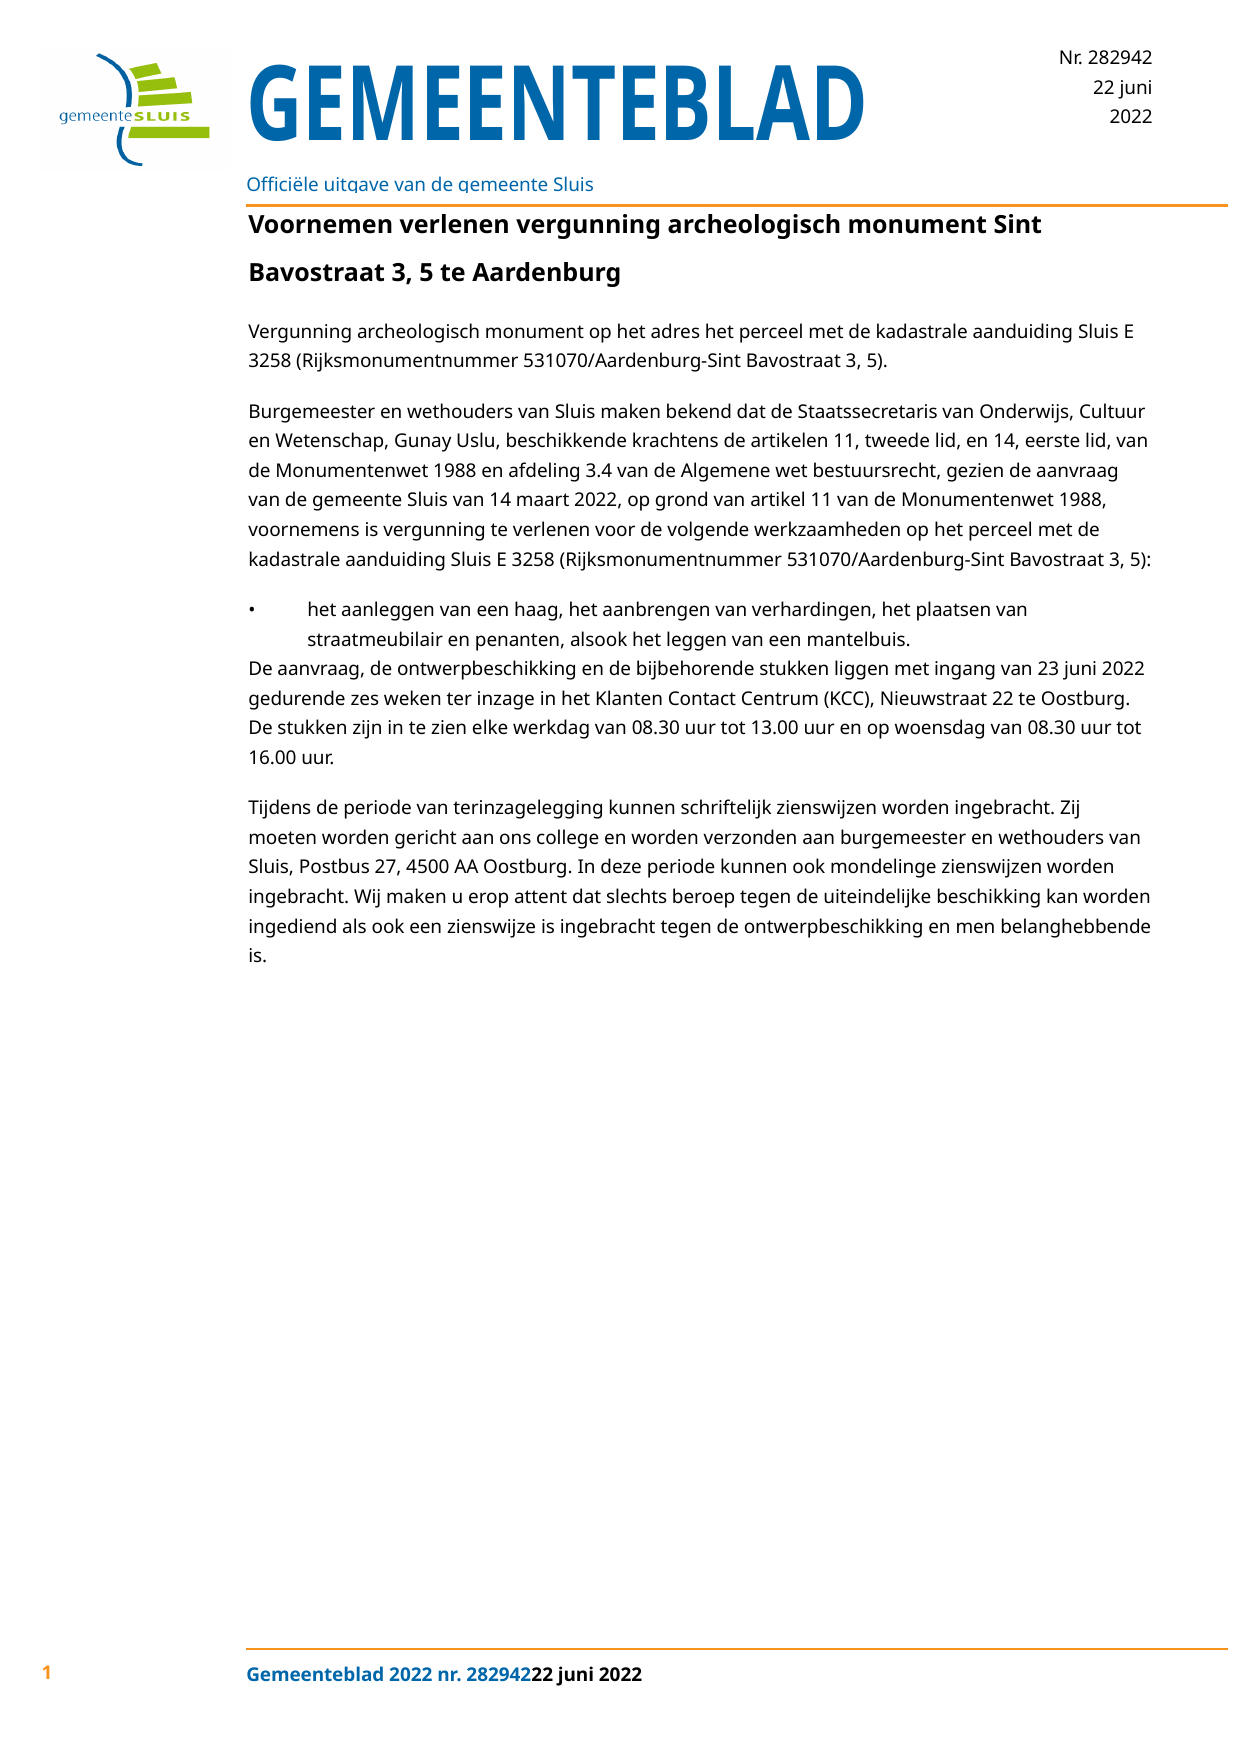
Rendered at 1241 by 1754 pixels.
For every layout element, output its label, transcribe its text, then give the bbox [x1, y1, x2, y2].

picture [41, 47, 231, 172]
text Voornemen verlenen vergunning archeologisch monument Sint Bavostraat 3, 5 te Aardenburg [248, 207, 1152, 288]
text Vergunning archeologisch monument op het adres het perceel met de kadastrale aanduiding Sluis E 3258 (Rijksmonumentnummer 531070/Aardenburg-Sint Bavostraat 3, 5). [248, 318, 1152, 373]
text Tijdens de periode van terinzagelegging kunnen schriftelijk zienswijzen worden ingebracht. Zij moeten worden gericht aan ons college en worden verzonden aan burgemeester en wethouders van Sluis, Postbus 27, 4500 AA Oostburg. In deze periode kunnen ook mondelinge zienswijzen worden ingebracht. Wij maken u erop attent dat slechts beroep tegen de uiteindelijke beschikking kan worden ingediend als ook een zienswijze is ingebracht tegen de ontwerpbeschikking en men belanghebbende is. [248, 794, 1152, 968]
list het aanleggen van een haag, het aanbrengen van verhardingen, het plaatsen van straatmeubilair en penanten, alsook het leggen van een mantelbuis. [248, 596, 1152, 652]
text Burgemeester en wethouders van Sluis maken bekend dat de Staatssecretaris van Onderwijs, Cultuur en Wetenschap, Gunay Uslu, beschikkende krachtens de artikelen 11, tweede lid, en 14, eerste lid, van de Monumentenwet 1988 en afdeling 3.4 van de Algemene wet bestuursrecht, gezien de aanvraag van de gemeente Sluis van 14 maart 2022, op grond van artikel 11 van de Monumentenwet 1988, voornemens is vergunning te verlenen voor de volgende werkzaamheden op het perceel met de kadastrale aanduiding Sluis E 3258 (Rijksmonumentnummer 531070/Aardenburg-Sint Bavostraat 3, 5): [248, 398, 1152, 572]
text De aanvraag, de ontwerpbeschikking en de bijbehorende stukken liggen met ingang van 23 juni 2022 gedurende zes weken ter inzage in het Klanten Contact Centrum (KCC), Nieuwstraat 22 te Oostburg. De stukken zijn in te zien elke werkdag van 08.30 uur tot 13.00 uur en op woensdag van 08.30 uur tot 16.00 uur. [248, 655, 1152, 770]
